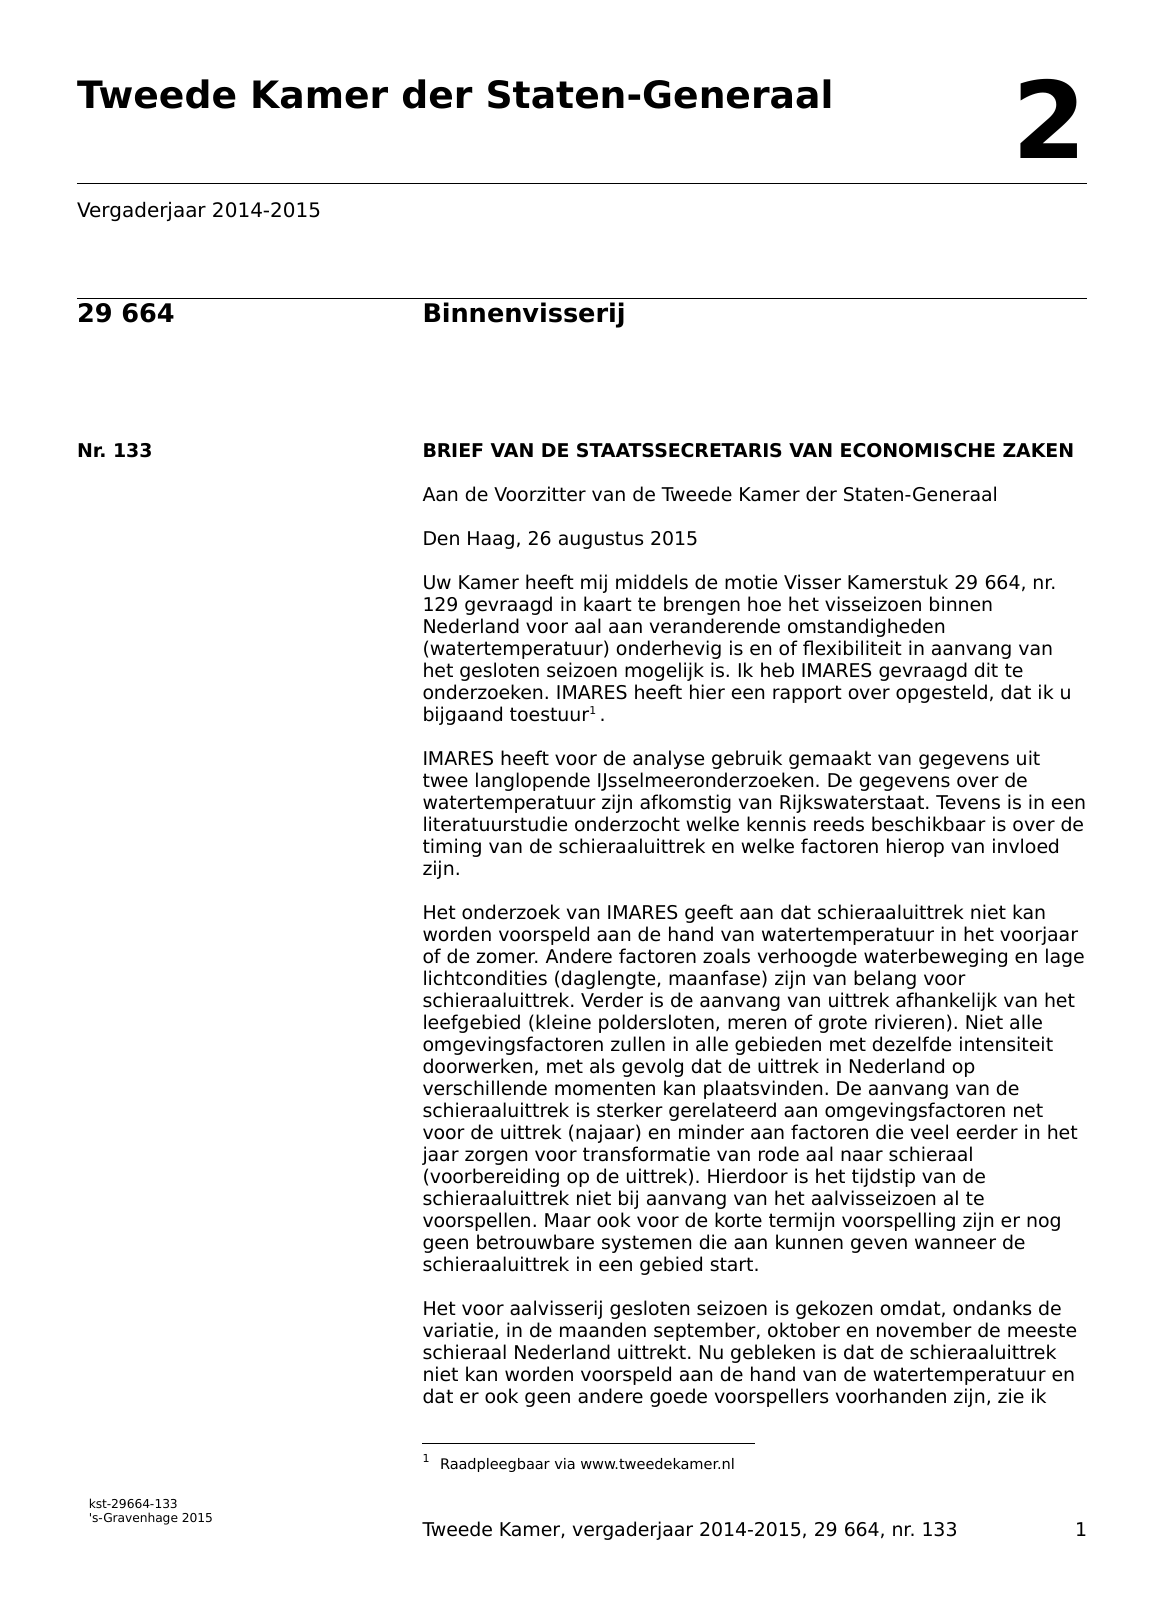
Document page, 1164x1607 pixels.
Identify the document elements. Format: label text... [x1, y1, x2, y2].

text Het onderzoek van IMARES geeft aan dat schieraaluittrek niet kan worden voorspeld aan de hand van watertemperatuur in het voorjaar of de zomer. Andere factoren zoals verhoogde waterbeweging en lage lichtcondities (daglengte, maanfase) zijn van belang voor schieraaluittrek. Verder is de aanvang van uittrek afhankelijk van het leefgebied (kleine poldersloten, meren of grote rivieren). Niet alle omgevingsfactoren zullen in alle gebieden met dezelfde intensiteit doorwerken, met als gevolg dat de uittrek in Nederland op verschillende momenten kan plaatsvinden. De aanvang van de schieraaluittrek is sterker gerelateerd aan omgevingsfactoren net voor de uittrek (najaar) en minder aan factoren die veel eerder in het jaar zorgen voor transformatie van rode aal naar schieraal (voorbereiding op de uittrek). Hierdoor is het tijdstip van de schieraaluittrek niet bij aanvang van het aalvisseizoen al te voorspellen. Maar ook voor de korte termijn voorspelling zijn er nog geen betrouwbare systemen die aan kunnen geven wanneer de schieraaluittrek in een gebied start. [422, 902, 1087, 1276]
subtitle Nr. 133 BRIEF VAN DE STAATSSECRETARIS VAN ECONOMISCHE ZAKEN [77, 440, 1087, 462]
subtitle 29 664 Binnenvisserij [77, 299, 1087, 329]
text kst-29664-133 [88, 1497, 323, 1511]
table_header Tweede Kamer der Staten-Generaal [77, 59, 886, 183]
text Uw Kamer heeft mij middels de motie Visser Kamerstuk 29 664, nr. 129 gevraagd in kaart te brengen hoe het visseizoen binnen Nederland voor aal aan veranderende omstandigheden (watertemperatuur) onderhevig is en of flexibiliteit in aanvang van het gesloten seizoen mogelijk is. Ik heb IMARES gevraagd dit te onderzoeken. IMARES heeft hier een rapport over opgesteld, dat ik u bijgaand toestuur. [422, 572, 1087, 726]
text 's-Gravenhage 2015 [88, 1511, 323, 1525]
text Het voor aalvisserij gesloten seizoen is gekozen omdat, ondanks de variatie, in de maanden september, oktober en november de meeste schieraal Nederland uittrekt. Nu gebleken is dat de schieraaluittrek niet kan worden voorspeld aan de hand van de watertemperatuur en dat er ook geen andere goede voorspellers voorhanden zijn, zie ik [422, 1298, 1087, 1408]
text IMARES heeft voor de analyse gebruik gemaakt van gegevens uit twee langlopende IJsselmeeronderzoeken. De gegevens over de watertemperatuur zijn afkomstig van Rijkswaterstaat. Tevens is in een literatuurstudie onderzocht welke kennis reeds beschikbaar is over de timing van de schieraaluittrek en welke factoren hierop van invloed zijn. [422, 748, 1087, 880]
table_cell Vergaderjaar 2014-2015 [77, 184, 1087, 298]
table_header 2 [886, 59, 1087, 183]
text Raadpleegbaar via www.tweedekamer.nl [422, 1452, 1087, 1474]
text Aan de Voorzitter van de Tweede Kamer der Staten-Generaal [422, 484, 1087, 506]
text Den Haag, 26 augustus 2015 [422, 528, 1087, 550]
